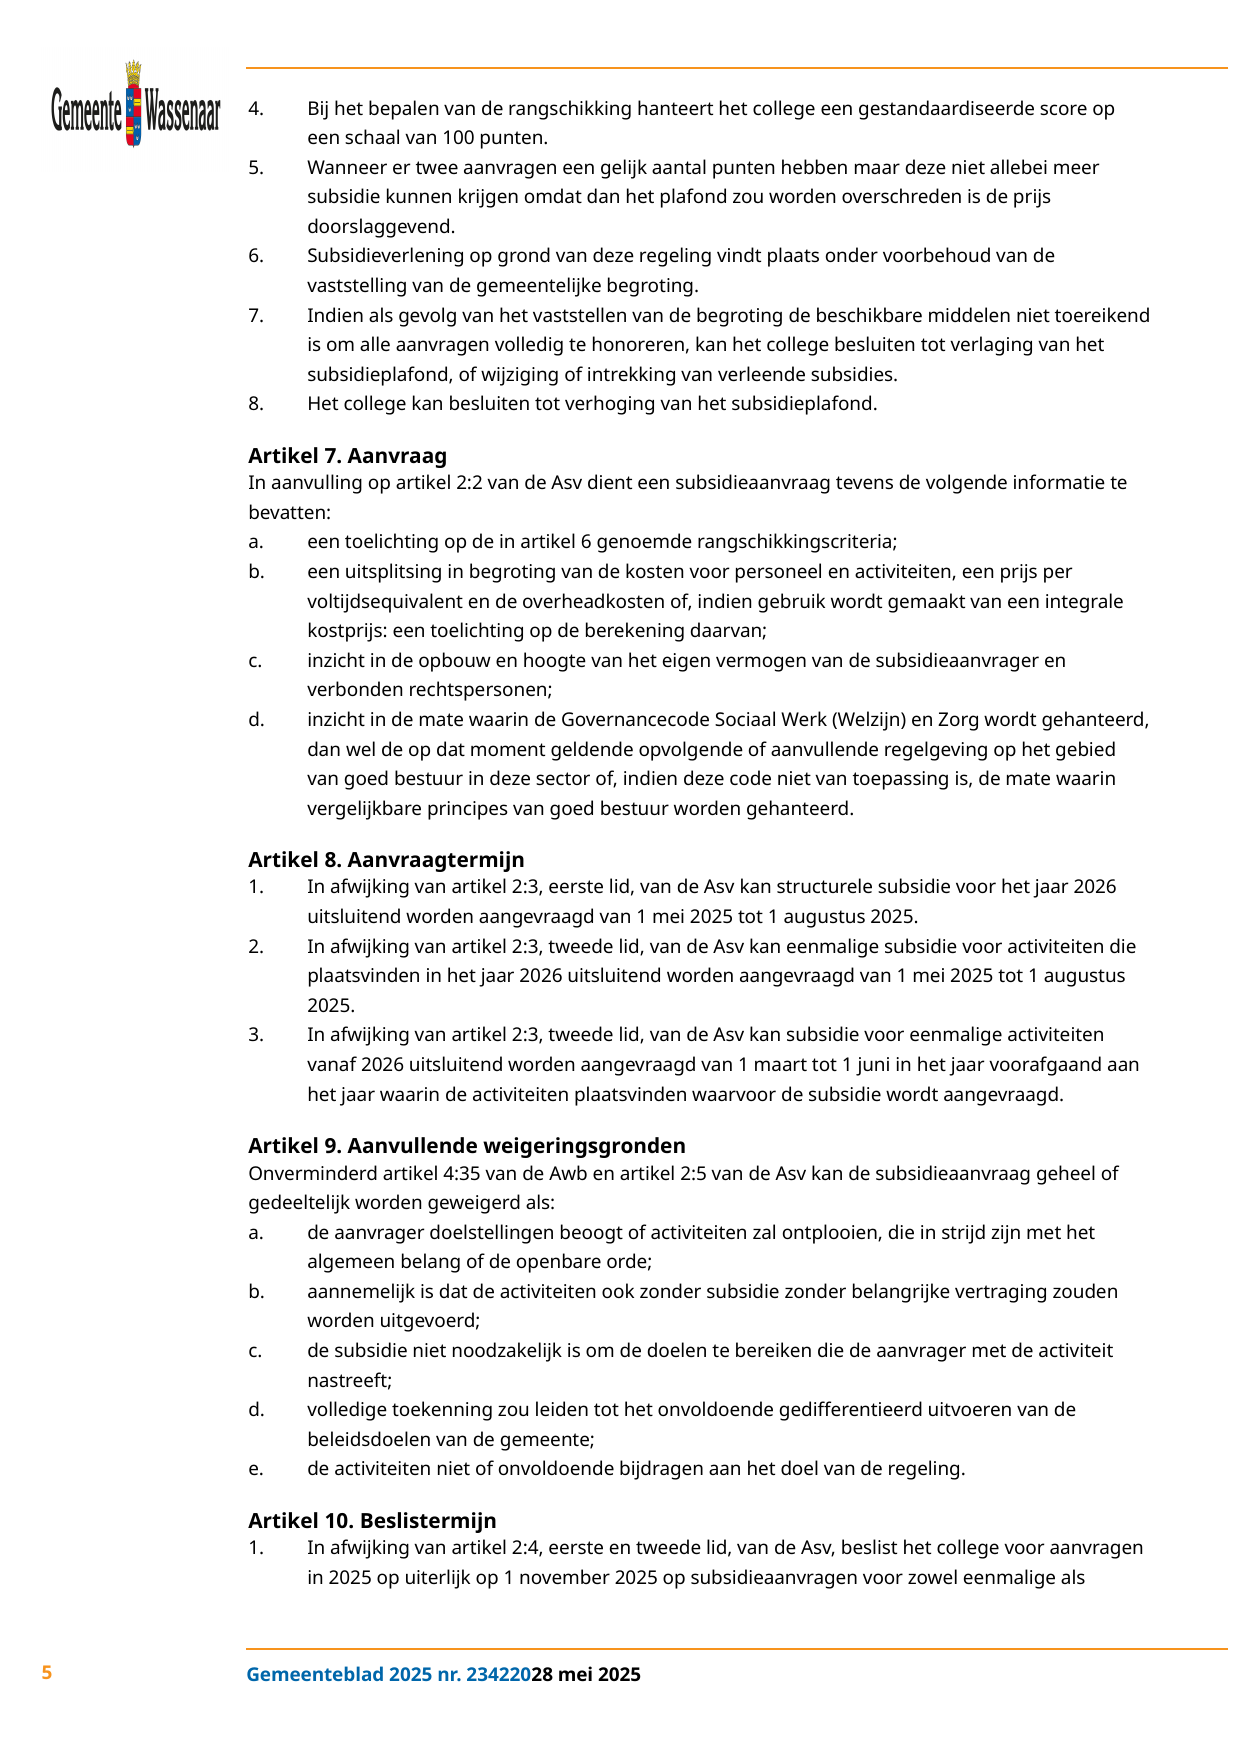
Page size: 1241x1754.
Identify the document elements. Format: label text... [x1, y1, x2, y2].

list de subsidie niet noodzakelijk is om de doelen te bereiken die de aanvrager met de activiteit nastreeft; [248, 1337, 1152, 1392]
text Artikel 8. Aanvraagtermijn [248, 845, 1152, 874]
list aannemelijk is dat de activiteiten ook zonder subsidie zonder belangrijke vertraging zouden worden uitgevoerd; [248, 1278, 1152, 1333]
list inzicht in de mate waarin de Governancecode Sociaal Werk (Welzijn) en Zorg wordt gehanteerd, dan wel de op dat moment geldende opvolgende of aanvullende regelgeving op het gebied van goed bestuur in deze sector of, indien deze code niet van toepassing is, de mate waarin vergelijkbare principes van goed bestuur worden gehanteerd. [248, 706, 1152, 821]
text Artikel 10. Beslistermijn [248, 1506, 1152, 1534]
list volledige toekenning zou leiden tot het onvoldoende gedifferentieerd uitvoeren van de beleidsdoelen van de gemeente; [248, 1396, 1152, 1452]
text Onverminderd artikel 4:35 van de Awb en artikel 2:5 van de Asv kan de subsidieaanvraag geheel of gedeeltelijk worden geweigerd als: [248, 1160, 1152, 1215]
list Indien als gevolg van het vaststellen van de begroting de beschikbare middelen niet toereikend is om alle aanvragen volledig te honoreren, kan het college besluiten tot verlaging van het subsidieplafond, of wijziging of intrekking van verleende subsidies. [248, 302, 1152, 387]
list de activiteiten niet of onvoldoende bijdragen aan het doel van de regeling. [248, 1456, 1152, 1481]
list een toelichting op de in artikel 6 genoemde rangschikkingscriteria; [248, 529, 1152, 554]
text Artikel 9. Aanvullende weigeringsgronden [248, 1131, 1152, 1160]
list In afwijking van artikel 2:3, tweede lid, van de Asv kan eenmalige subsidie voor activiteiten die plaatsvinden in het jaar 2026 uitsluitend worden aangevraagd van 1 mei 2025 tot 1 augustus 2025. [248, 933, 1152, 1018]
text Artikel 7. Aanvraag [248, 441, 1152, 469]
picture [41, 47, 231, 172]
list Subsidieverlening op grond van deze regeling vindt plaats onder voorbehoud van de vaststelling van de gemeentelijke begroting. [248, 243, 1152, 298]
list In afwijking van artikel 2:4, eerste en tweede lid, van de Asv, beslist het college voor aanvragen in 2025 op uiterlijk op 1 november 2025 op subsidieaanvragen voor zowel eenmalige als [248, 1534, 1152, 1590]
list Bij het bepalen van de rangschikking hanteert het college een gestandaardiseerde score op een schaal van 100 punten. [248, 95, 1152, 150]
list In afwijking van artikel 2:3, tweede lid, van de Asv kan subsidie voor eenmalige activiteiten vanaf 2026 uitsluitend worden aangevraagd van 1 maart tot 1 juni in het jaar voorafgaand aan het jaar waarin de activiteiten plaatsvinden waarvoor de subsidie wordt aangevraagd. [248, 1022, 1152, 1107]
list In afwijking van artikel 2:3, eerste lid, van de Asv kan structurele subsidie voor het jaar 2026 uitsluitend worden aangevraagd van 1 mei 2025 tot 1 augustus 2025. [248, 874, 1152, 929]
list Wanneer er twee aanvragen een gelijk aantal punten hebben maar deze niet allebei meer subsidie kunnen krijgen omdat dan het plafond zou worden overschreden is de prijs doorslaggevend. [248, 154, 1152, 239]
list Het college kan besluiten tot verhoging van het subsidieplafond. [248, 391, 1152, 416]
list de aanvrager doelstellingen beoogt of activiteiten zal ontplooien, die in strijd zijn met het algemeen belang of de openbare orde; [248, 1219, 1152, 1274]
text In aanvulling op artikel 2:2 van de Asv dient een subsidieaanvraag tevens de volgende informatie te bevatten: [248, 469, 1152, 525]
list een uitsplitsing in begroting van de kosten voor personeel en activiteiten, een prijs per voltijdsequivalent en de overheadkosten of, indien gebruik wordt gemaakt van een integrale kostprijs: een toelichting op de berekening daarvan; [248, 558, 1152, 643]
list inzicht in de opbouw en hoogte van het eigen vermogen van de subsidieaanvrager en verbonden rechtspersonen; [248, 647, 1152, 702]
